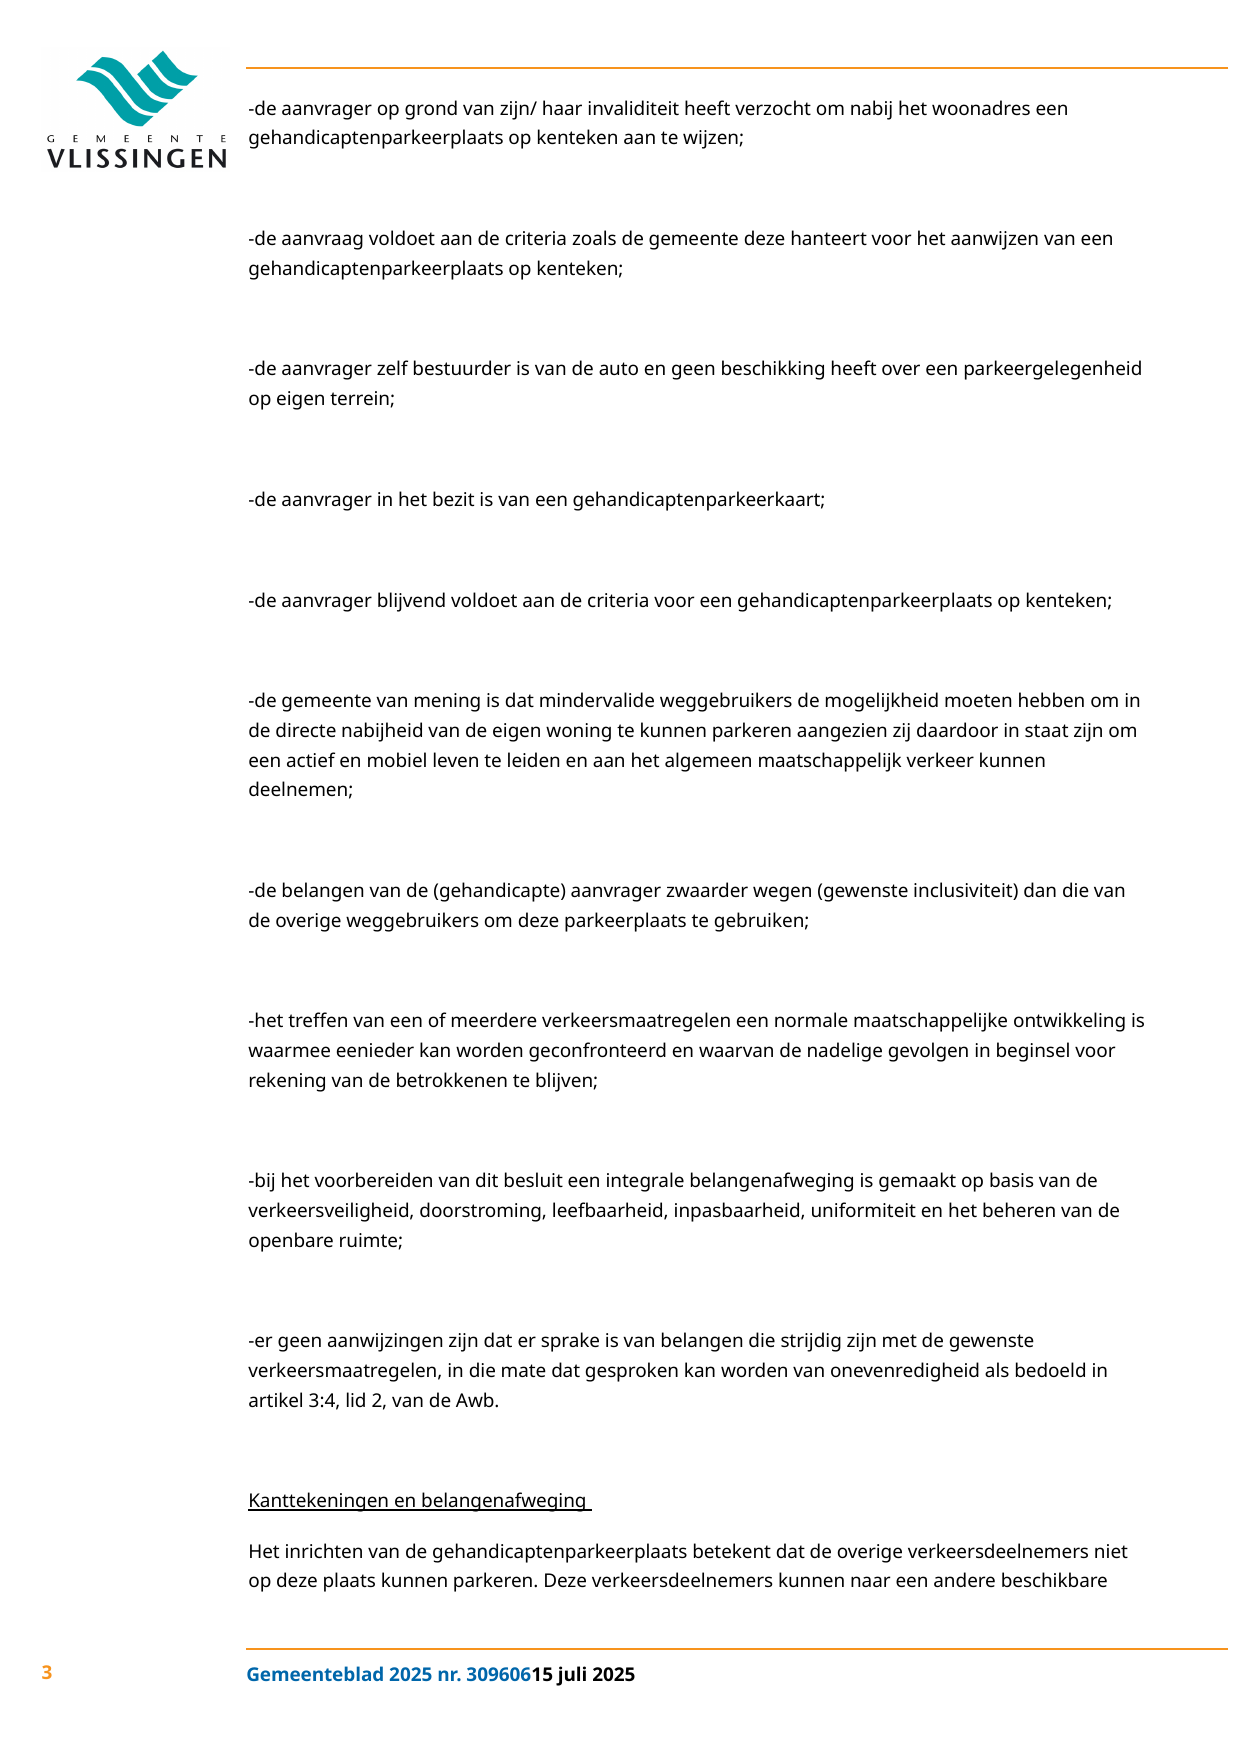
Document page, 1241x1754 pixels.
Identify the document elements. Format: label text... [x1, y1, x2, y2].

text -de aanvrager op grond van zijn/ haar invaliditeit heeft verzocht om nabij het woonadres een gehandicaptenparkeerplaats op kenteken aan te wijzen; [248, 95, 1152, 150]
picture [41, 47, 231, 172]
text -er geen aanwijzingen zijn dat er sprake is van belangen die strijdig zijn met de gewenste verkeersmaatregelen, in die mate dat gesproken kan worden van onevenredigheid als bedoeld in artikel 3:4, lid 2, van de Awb. [248, 1328, 1152, 1413]
text -bij het voorbereiden van dit besluit een integrale belangenafweging is gemaakt op basis van de verkeersveiligheid, doorstroming, leefbaarheid, inpasbaarheid, uniformiteit en het beheren van de openbare ruimte; [248, 1168, 1152, 1253]
text Het inrichten van de gehandicaptenparkeerplaats betekent dat de overige verkeersdeelnemers niet op deze plaats kunnen parkeren. Deze verkeersdeelnemers kunnen naar een andere beschikbare [248, 1538, 1152, 1593]
text -de belangen van de (gehandicapte) aanvrager zwaarder wegen (gewenste inclusiviteit) dan die van de overige weggebruikers om deze parkeerplaats te gebruiken; [248, 877, 1152, 933]
text -de aanvrager in het bezit is van een gehandicaptenparkeerkaart; [248, 486, 1152, 512]
text -de aanvrager zelf bestuurder is van de auto en geen beschikking heeft over een parkeergelegenheid op eigen terrein; [248, 356, 1152, 411]
text -de aanvraag voldoet aan de criteria zoals de gemeente deze hanteert voor het aanwijzen van een gehandicaptenparkeerplaats op kenteken; [248, 225, 1152, 281]
text -de aanvrager blijvend voldoet aan de criteria voor een gehandicaptenparkeerplaats op kenteken; [248, 587, 1152, 613]
text -de gemeente van mening is dat mindervalide weggebruikers de mogelijkheid moeten hebben om in de directe nabijheid van de eigen woning te kunnen parkeren aangezien zij daardoor in staat zijn om een actief en mobiel leven te leiden en aan het algemeen maatschappelijk verkeer kunnen deelnemen; [248, 688, 1152, 802]
text -het treffen van een of meerdere verkeersmaatregelen een normale maatschappelijke ontwikkeling is waarmee eenieder kan worden geconfronteerd en waarvan de nadelige gevolgen in beginsel voor rekening van de betrokkenen te blijven; [248, 1008, 1152, 1093]
text Kanttekeningen en belangenafweging [248, 1488, 1152, 1513]
